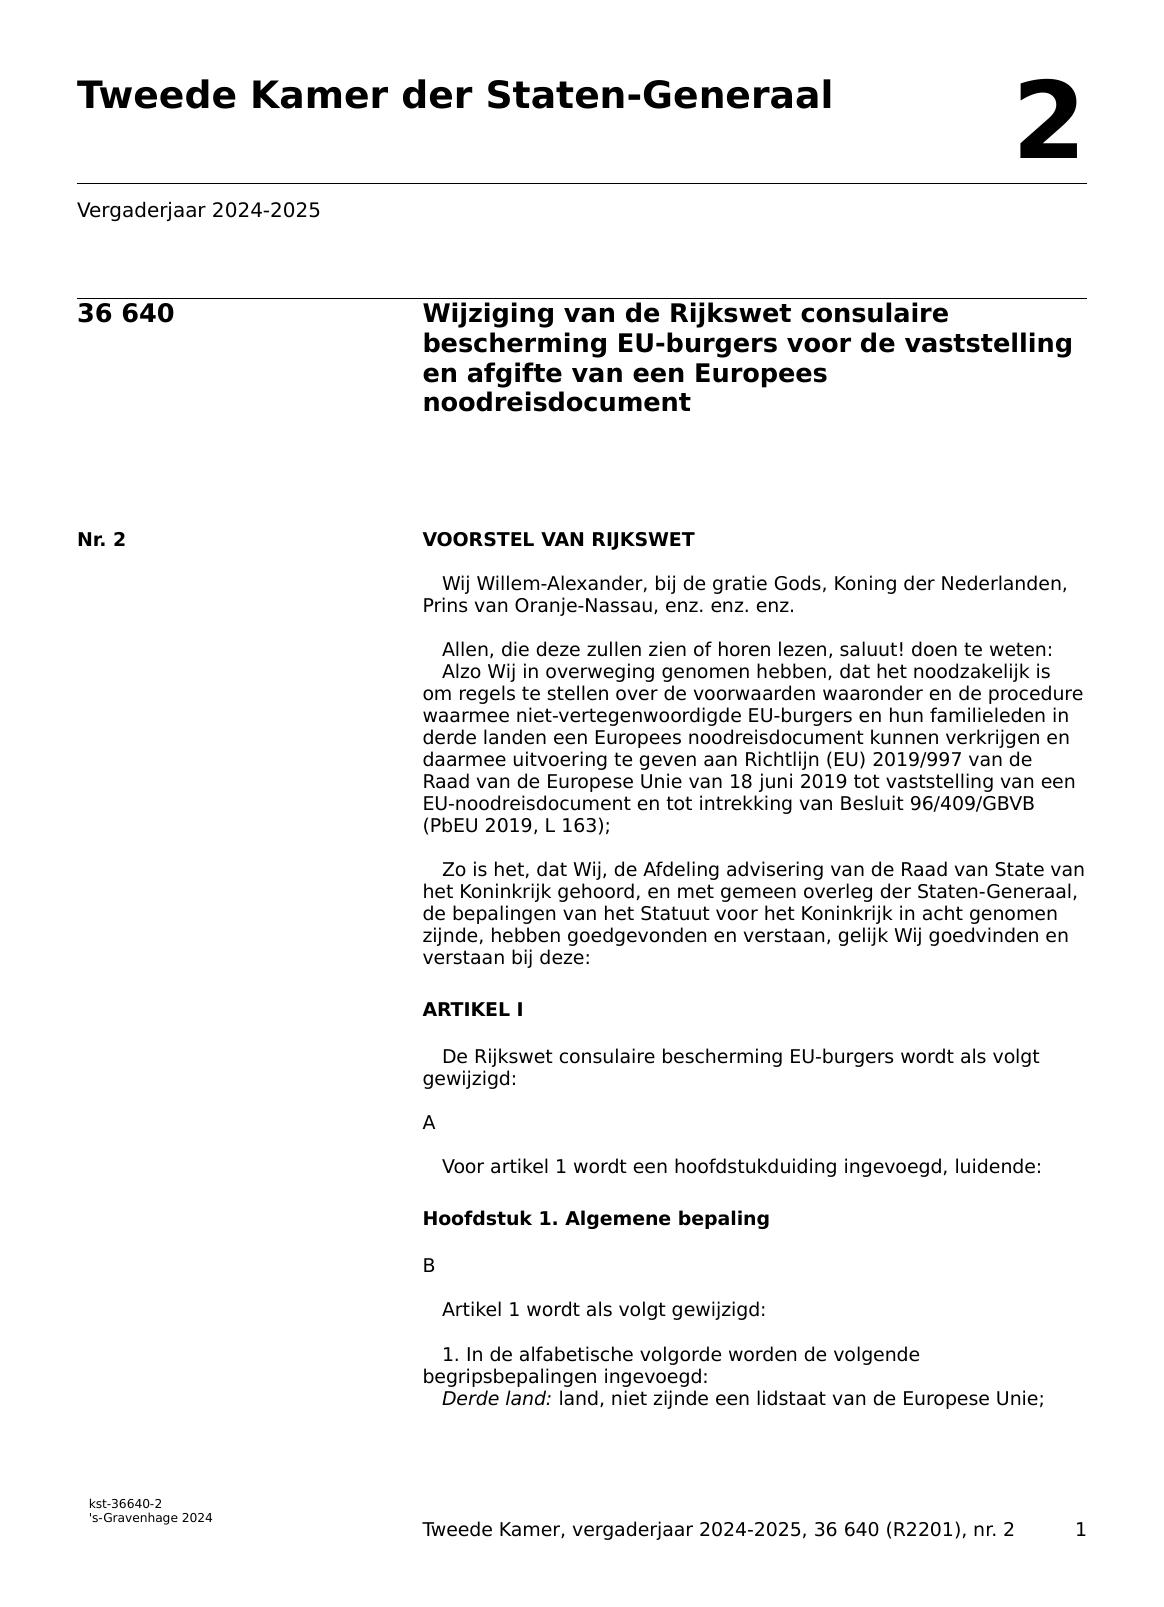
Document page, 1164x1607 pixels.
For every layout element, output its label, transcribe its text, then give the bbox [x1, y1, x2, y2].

text Artikel 1 wordt als volgt gewijzigd: [422, 1299, 1087, 1321]
text B [422, 1255, 1087, 1277]
text Allen, die deze zullen zien of horen lezen, saluut! doen te weten: [422, 639, 1087, 661]
table_cell Vergaderjaar 2024-2025 [77, 184, 1087, 298]
subtitle ARTIKEL I [422, 999, 1087, 1021]
text De Rijkswet consulaire bescherming EU-burgers wordt als volgt gewijzigd: [422, 1046, 1087, 1090]
text A [422, 1112, 1087, 1134]
subtitle 36 640 Wijziging van de Rijkswet consulaire bescherming EU-burgers voor de vaststelling en afgifte van een Europees noodreisdocument [77, 299, 1087, 418]
text Derde land: land, niet zijnde een lidstaat van de Europese Unie; [422, 1387, 1087, 1409]
text Zo is het, dat Wij, de Afdeling advisering van de Raad van State van het Koninkrijk gehoord, en met gemeen overleg der Staten-Generaal, de bepalingen van het Statuut voor het Koninkrijk in acht genomen zijnde, hebben goedgevonden en verstaan, gelijk Wij goedvinden en verstaan bij deze: [422, 859, 1087, 969]
subtitle Nr. 2 VOORSTEL VAN RIJKSWET [77, 529, 1087, 551]
text Voor artikel 1 wordt een hoofdstukduiding ingevoegd, luidende: [422, 1156, 1087, 1178]
text 1. In de alfabetische volgorde worden de volgende begripsbepalingen ingevoegd: [422, 1343, 1087, 1387]
text 's-Gravenhage 2024 [88, 1511, 323, 1525]
text kst-36640-2 [88, 1497, 323, 1511]
table_header Tweede Kamer der Staten-Generaal [77, 59, 886, 183]
text Wij Willem-Alexander, bij de gratie Gods, Koning der Nederlanden, Prins van Oranje-Nassau, enz. enz. enz. [422, 573, 1087, 617]
text Alzo Wij in overweging genomen hebben, dat het noodzakelijk is om regels te stellen over de voorwaarden waaronder en de procedure waarmee niet-vertegenwoordigde EU-burgers en hun familieleden in derde landen een Europees noodreisdocument kunnen verkrijgen en daarmee uitvoering te geven aan Richtlijn (EU) 2019/997 van de Raad van de Europese Unie van 18 juni 2019 tot vaststelling van een EU-noodreisdocument en tot intrekking van Besluit 96/409/GBVB (PbEU 2019, L 163); [422, 661, 1087, 837]
table_header 2 [886, 59, 1087, 183]
subtitle Hoofdstuk 1. Algemene bepaling [422, 1208, 1087, 1230]
